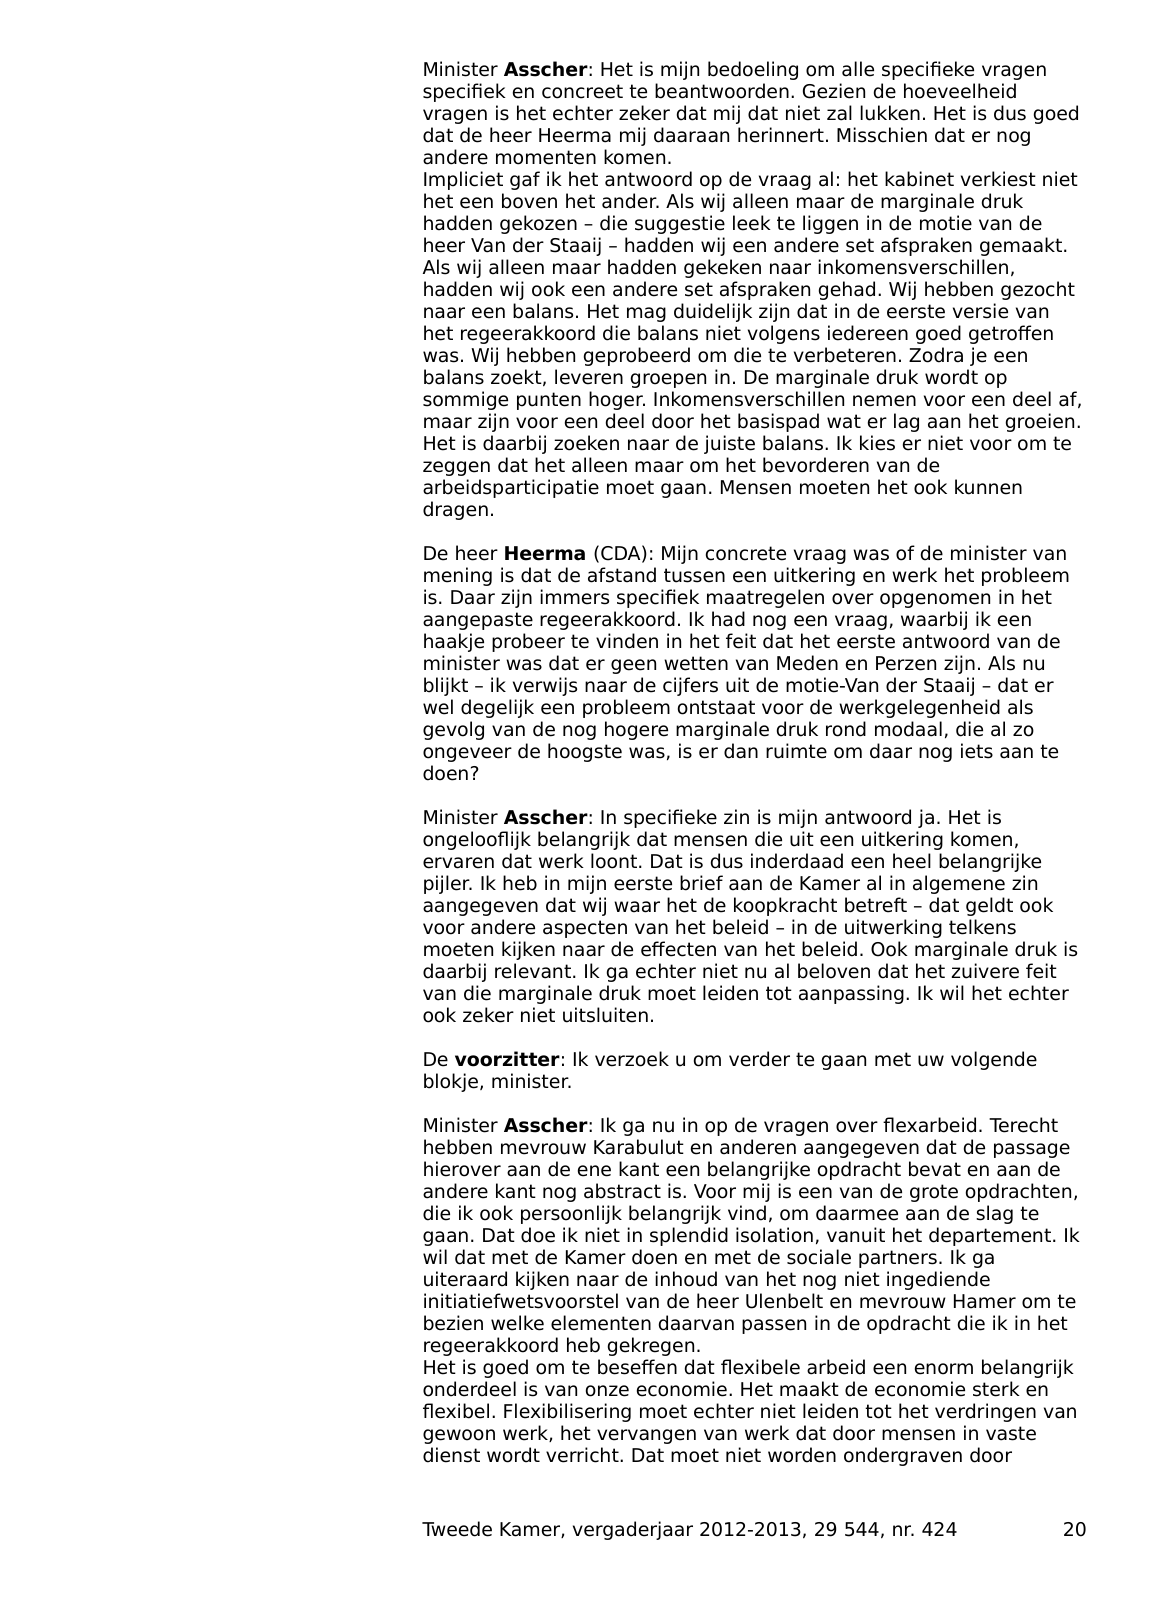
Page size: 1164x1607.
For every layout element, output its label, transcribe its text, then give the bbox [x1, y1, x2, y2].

text Minister Asscher: Het is mijn bedoeling om alle specifieke vragen specifiek en concreet te beantwoorden. Gezien de hoeveelheid vragen is het echter zeker dat mij dat niet zal lukken. Het is dus goed dat de heer Heerma mij daaraan herinnert. Misschien dat er nog andere momenten komen. [422, 59, 1087, 169]
text Minister Asscher: In specifieke zin is mijn antwoord ja. Het is ongelooflijk belangrijk dat mensen die uit een uitkering komen, ervaren dat werk loont. Dat is dus inderdaad een heel belangrijke pijler. Ik heb in mijn eerste brief aan de Kamer al in algemene zin aangegeven dat wij waar het de koopkracht betreft – dat geldt ook voor andere aspecten van het beleid – in de uitwerking telkens moeten kijken naar de effecten van het beleid. Ook marginale druk is daarbij relevant. Ik ga echter niet nu al beloven dat het zuivere feit van die marginale druk moet leiden tot aanpassing. Ik wil het echter ook zeker niet uitsluiten. [422, 807, 1087, 1027]
text Impliciet gaf ik het antwoord op de vraag al: het kabinet verkiest niet het een boven het ander. Als wij alleen maar de marginale druk hadden gekozen – die suggestie leek te liggen in de motie van de heer Van der Staaij – hadden wij een andere set afspraken gemaakt. Als wij alleen maar hadden gekeken naar inkomensverschillen, hadden wij ook een andere set afspraken gehad. Wij hebben gezocht naar een balans. Het mag duidelijk zijn dat in de eerste versie van het regeerakkoord die balans niet volgens iedereen goed getroffen was. Wij hebben geprobeerd om die te verbeteren. Zodra je een balans zoekt, leveren groepen in. De marginale druk wordt op sommige punten hoger. Inkomensverschillen nemen voor een deel af, maar zijn voor een deel door het basispad wat er lag aan het groeien. Het is daarbij zoeken naar de juiste balans. Ik kies er niet voor om te zeggen dat het alleen maar om het bevorderen van de arbeidsparticipatie moet gaan. Mensen moeten het ook kunnen dragen. [422, 169, 1087, 521]
text Minister Asscher: Ik ga nu in op de vragen over flexarbeid. Terecht hebben mevrouw Karabulut en anderen aangegeven dat de passage hierover aan de ene kant een belangrijke opdracht bevat en aan de andere kant nog abstract is. Voor mij is een van de grote opdrachten, die ik ook persoonlijk belangrijk vind, om daarmee aan de slag te gaan. Dat doe ik niet in splendid isolation, vanuit het departement. Ik wil dat met de Kamer doen en met de sociale partners. Ik ga uiteraard kijken naar de inhoud van het nog niet ingediende initiatiefwetsvoorstel van de heer Ulenbelt en mevrouw Hamer om te bezien welke elementen daarvan passen in de opdracht die ik in het regeerakkoord heb gekregen. [422, 1115, 1087, 1357]
text De voorzitter: Ik verzoek u om verder te gaan met uw volgende blokje, minister. [422, 1049, 1087, 1093]
text De heer Heerma (CDA): Mijn concrete vraag was of de minister van mening is dat de afstand tussen een uitkering en werk het probleem is. Daar zijn immers specifiek maatregelen over opgenomen in het aangepaste regeerakkoord. Ik had nog een vraag, waarbij ik een haakje probeer te vinden in het feit dat het eerste antwoord van de minister was dat er geen wetten van Meden en Perzen zijn. Als nu blijkt – ik verwijs naar de cijfers uit de motie-Van der Staaij – dat er wel degelijk een probleem ontstaat voor de werkgelegenheid als gevolg van de nog hogere marginale druk rond modaal, die al zo ongeveer de hoogste was, is er dan ruimte om daar nog iets aan te doen? [422, 543, 1087, 784]
text Het is goed om te beseffen dat flexibele arbeid een enorm belangrijk onderdeel is van onze economie. Het maakt de economie sterk en flexibel. Flexibilisering moet echter niet leiden tot het verdringen van gewoon werk, het vervangen van werk dat door mensen in vaste dienst wordt verricht. Dat moet niet worden ondergraven door [422, 1357, 1087, 1467]
